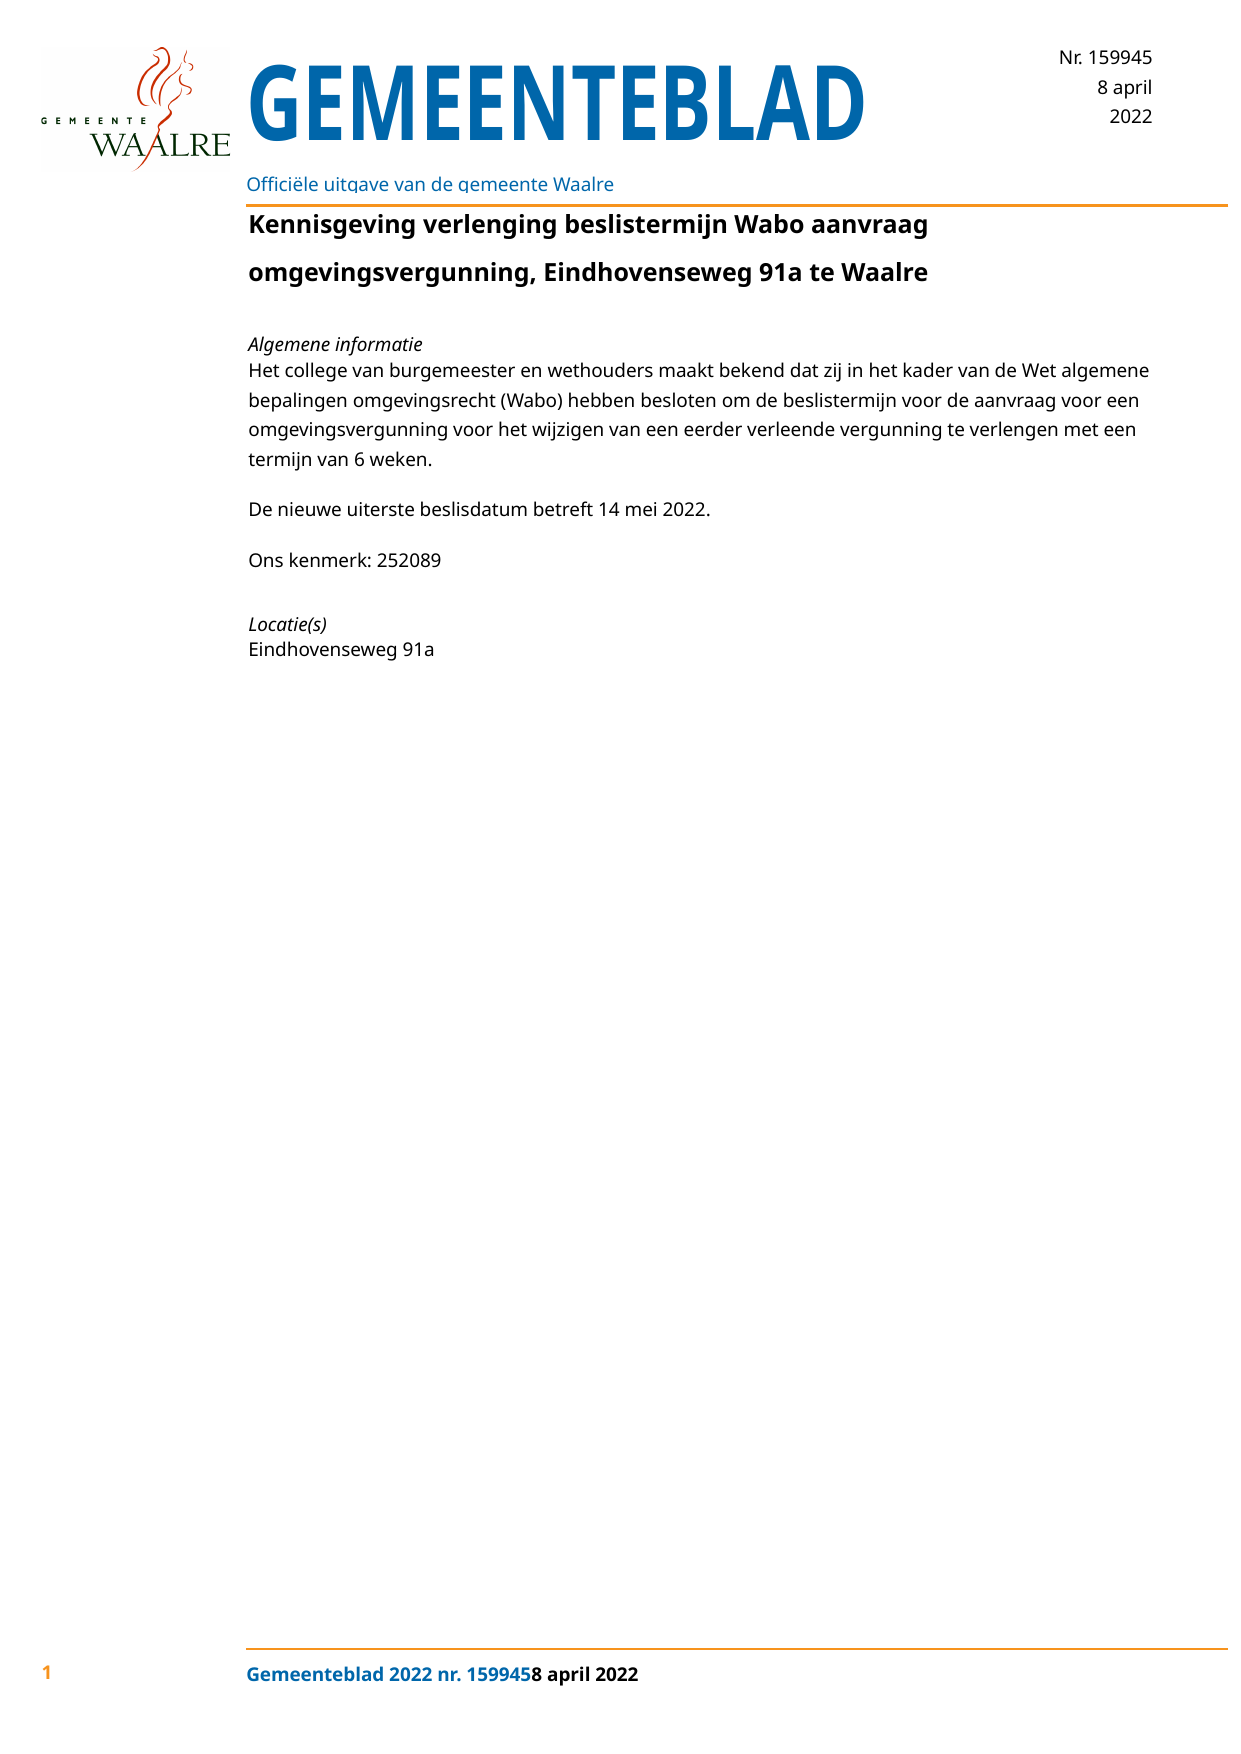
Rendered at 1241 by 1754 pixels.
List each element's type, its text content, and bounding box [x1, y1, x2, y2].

text De nieuwe uiterste beslisdatum betreft 14 mei 2022. [248, 496, 1152, 522]
text Algemene informatie [248, 331, 1152, 357]
text Eindhovenseweg 91a [248, 636, 1152, 662]
text Kennisgeving verlenging beslistermijn Wabo aanvraag omgevingsvergunning, Eindhovenseweg 91a te Waalre [248, 207, 1152, 288]
text Ons kenmerk: 252089 [248, 547, 1152, 572]
text Locatie(s) [248, 611, 1152, 636]
text Het college van burgemeester en wethouders maakt bekend dat zij in het kader van de Wet algemene bepalingen omgevingsrecht (Wabo) hebben besloten om de beslistermijn voor de aanvraag voor een omgevingsvergunning voor het wijzigen van een eerder verleende vergunning te verlengen met een termijn van 6 weken. [248, 357, 1152, 472]
picture [41, 47, 231, 172]
